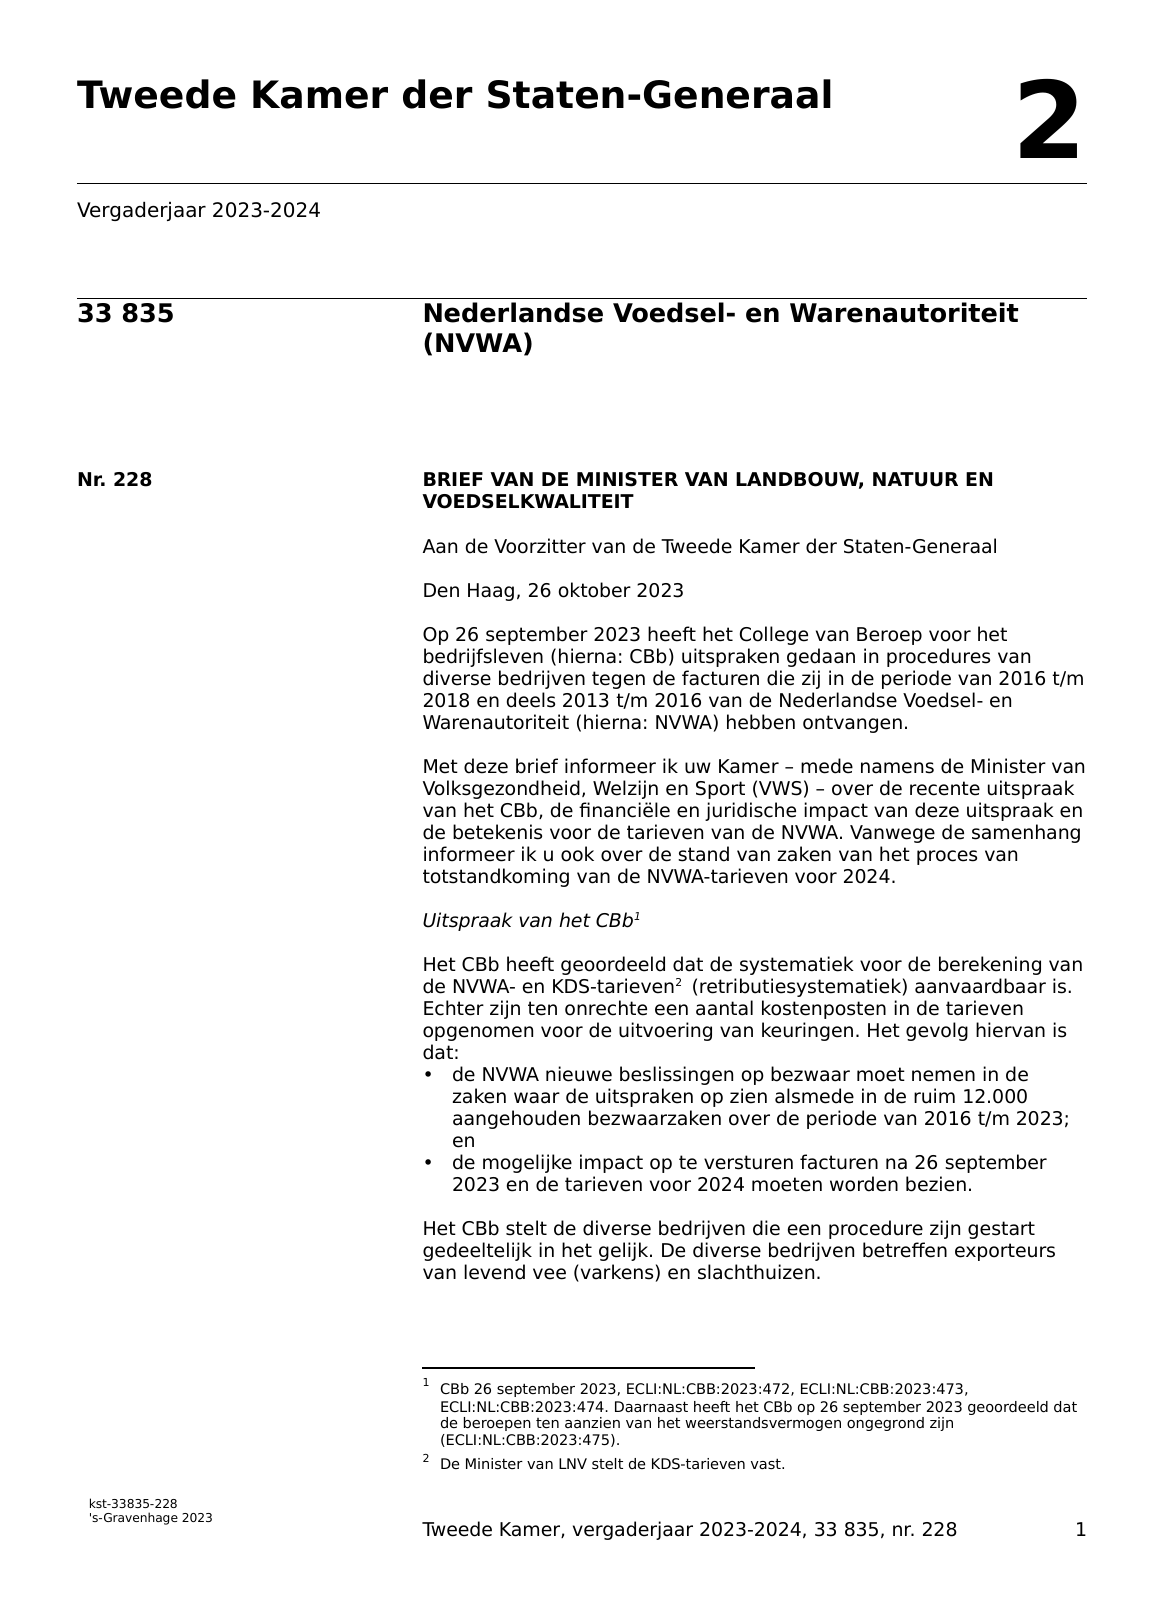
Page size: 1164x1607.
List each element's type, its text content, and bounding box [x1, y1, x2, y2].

text • de NVWA nieuwe beslissingen op bezwaar moet nemen in de zaken waar de uitspraken op zien alsmede in de ruim 12.000 aangehouden bezwaarzaken over de periode van 2016 t/m 2023; en [422, 1064, 1087, 1152]
table_cell Vergaderjaar 2023-2024 [77, 184, 1087, 298]
subtitle Nr. 228 BRIEF VAN DE MINISTER VAN LANDBOUW, NATUUR EN VOEDSELKWALITEIT [77, 469, 1087, 513]
text Met deze brief informeer ik uw Kamer – mede namens de Minister van Volksgezondheid, Welzijn en Sport (VWS) – over de recente uitspraak van het CBb, de financiële en juridische impact van deze uitspraak en de betekenis voor de tarieven van de NVWA. Vanwege de samenhang informeer ik u ook over de stand van zaken van het proces van totstandkoming van de NVWA-tarieven voor 2024. [422, 756, 1087, 888]
text • de mogelijke impact op te versturen facturen na 26 september 2023 en de tarieven voor 2024 moeten worden bezien. [422, 1152, 1087, 1196]
text kst-33835-228 [88, 1497, 323, 1511]
subtitle 33 835 Nederlandse Voedsel- en Warenautoriteit (NVWA) [77, 299, 1087, 358]
text Het CBb heeft geoordeeld dat de systematiek voor de berekening van de NVWA- en KDS-tarieven (retributiesystematiek) aanvaardbaar is. Echter zijn ten onrechte een aantal kostenposten in de tarieven opgenomen voor de uitvoering van keuringen. Het gevolg hiervan is dat: [422, 954, 1087, 1064]
text Het CBb stelt de diverse bedrijven die een procedure zijn gestart gedeeltelijk in het gelijk. De diverse bedrijven betreffen exporteurs van levend vee (varkens) en slachthuizen. [422, 1218, 1087, 1284]
subtitle Uitspraak van het CBb [422, 910, 1087, 932]
text Aan de Voorzitter van de Tweede Kamer der Staten-Generaal [422, 536, 1087, 557]
text Den Haag, 26 oktober 2023 [422, 580, 1087, 602]
table_header Tweede Kamer der Staten-Generaal [77, 59, 886, 183]
text 's-Gravenhage 2023 [88, 1511, 323, 1525]
table_header 2 [886, 59, 1087, 183]
text De Minister van LNV stelt de KDS-tarieven vast. [422, 1452, 1087, 1474]
text Op 26 september 2023 heeft het College van Beroep voor het bedrijfsleven (hierna: CBb) uitspraken gedaan in procedures van diverse bedrijven tegen de facturen die zij in de periode van 2016 t/m 2018 en deels 2013 t/m 2016 van de Nederlandse Voedsel- en Warenautoriteit (hierna: NVWA) hebben ontvangen. [422, 624, 1087, 734]
text CBb 26 september 2023, ECLI:NL:CBB:2023:472, ECLI:NL:CBB:2023:473, ECLI:NL:CBB:2023:474. Daarnaast heeft het CBb op 26 september 2023 geoordeeld dat de beroepen ten aanzien van het weerstandsvermogen ongegrond zijn (ECLI:NL:CBB:2023:475). [422, 1377, 1087, 1449]
